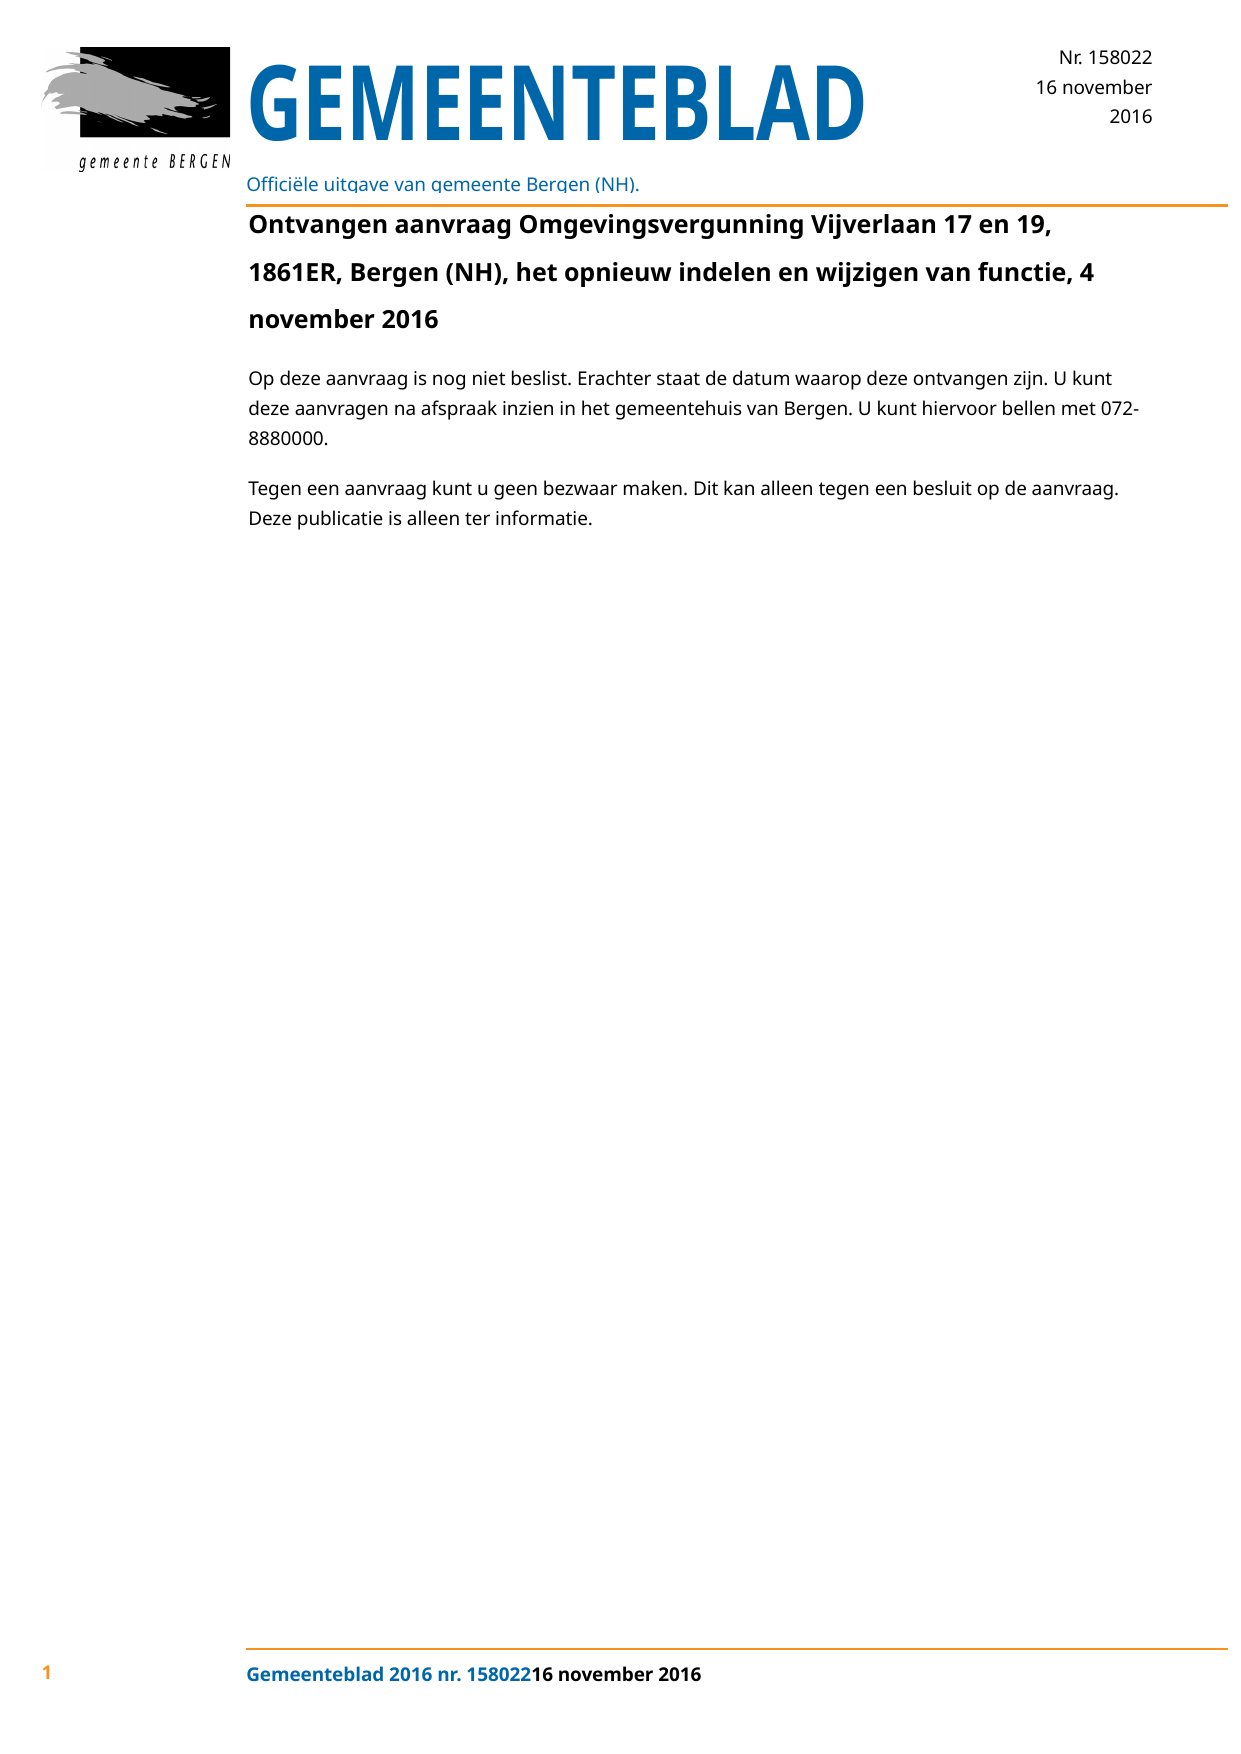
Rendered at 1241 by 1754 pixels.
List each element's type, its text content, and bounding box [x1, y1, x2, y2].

text Ontvangen aanvraag Omgevingsvergunning Vijverlaan 17 en 19, 1861ER, Bergen (NH), het opnieuw indelen en wijzigen van functie, 4 november 2016 [248, 207, 1152, 336]
text Tegen een aanvraag kunt u geen bezwaar maken. Dit kan alleen tegen een besluit op de aanvraag. Deze publicatie is alleen ter informatie. [248, 475, 1152, 530]
text Op deze aanvraag is nog niet beslist. Erachter staat de datum waarop deze ontvangen zijn. U kunt deze aanvragen na afspraak inzien in het gemeentehuis van Bergen. U kunt hiervoor bellen met 072-8880000. [248, 366, 1152, 450]
picture [41, 47, 231, 172]
